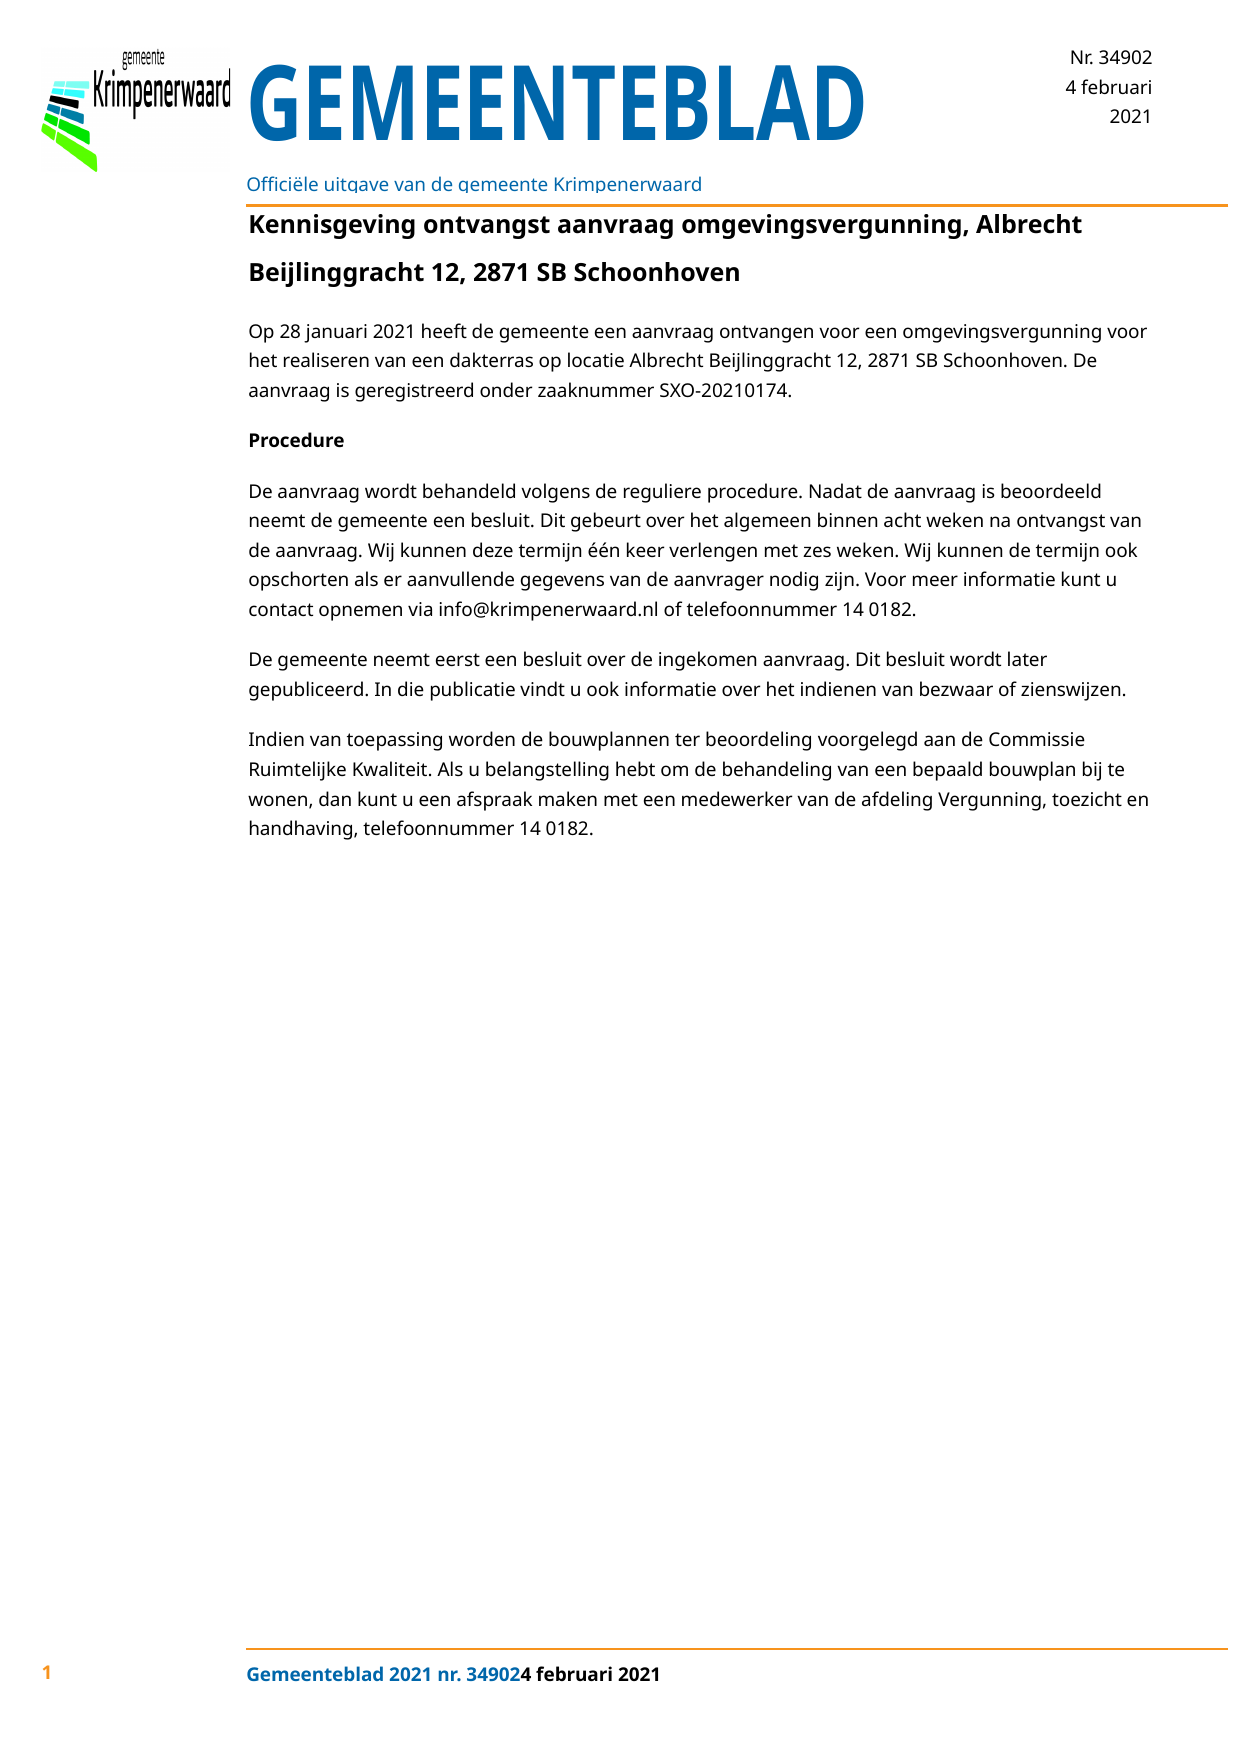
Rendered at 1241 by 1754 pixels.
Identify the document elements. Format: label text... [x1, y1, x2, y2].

text Op 28 januari 2021 heeft de gemeente een aanvraag ontvangen voor een omgevingsvergunning voor het realiseren van een dakterras op locatie Albrecht Beijlinggracht 12, 2871 SB Schoonhoven. De aanvraag is geregistreerd onder zaaknummer SXO-20210174. [248, 318, 1152, 403]
text Procedure [248, 427, 1152, 453]
text De gemeente neemt eerst een besluit over de ingekomen aanvraag. Dit besluit wordt later gepubliceerd. In die publicatie vindt u ook informatie over het indienen van bezwaar of zienswijzen. [248, 647, 1152, 702]
text De aanvraag wordt behandeld volgens de reguliere procedure. Nadat de aanvraag is beoordeeld neemt de gemeente een besluit. Dit gebeurt over het algemeen binnen acht weken na ontvangst van de aanvraag. Wij kunnen deze termijn één keer verlengen met zes weken. Wij kunnen de termijn ook opschorten als er aanvullende gegevens van de aanvrager nodig zijn. Voor meer informatie kunt u contact opnemen via info@krimpenerwaard.nl of telefoonnummer 14 0182. [248, 478, 1152, 622]
picture [41, 47, 231, 172]
text Indien van toepassing worden de bouwplannen ter beoordeling voorgelegd aan de Commissie Ruimtelijke Kwaliteit. Als u belangstelling hebt om de behandeling van een bepaald bouwplan bij te wonen, dan kunt u een afspraak maken met een medewerker van de afdeling Vergunning, toezicht en handhaving, telefoonnummer 14 0182. [248, 727, 1152, 841]
text Kennisgeving ontvangst aanvraag omgevingsvergunning, Albrecht Beijlinggracht 12, 2871 SB Schoonhoven [248, 207, 1152, 288]
